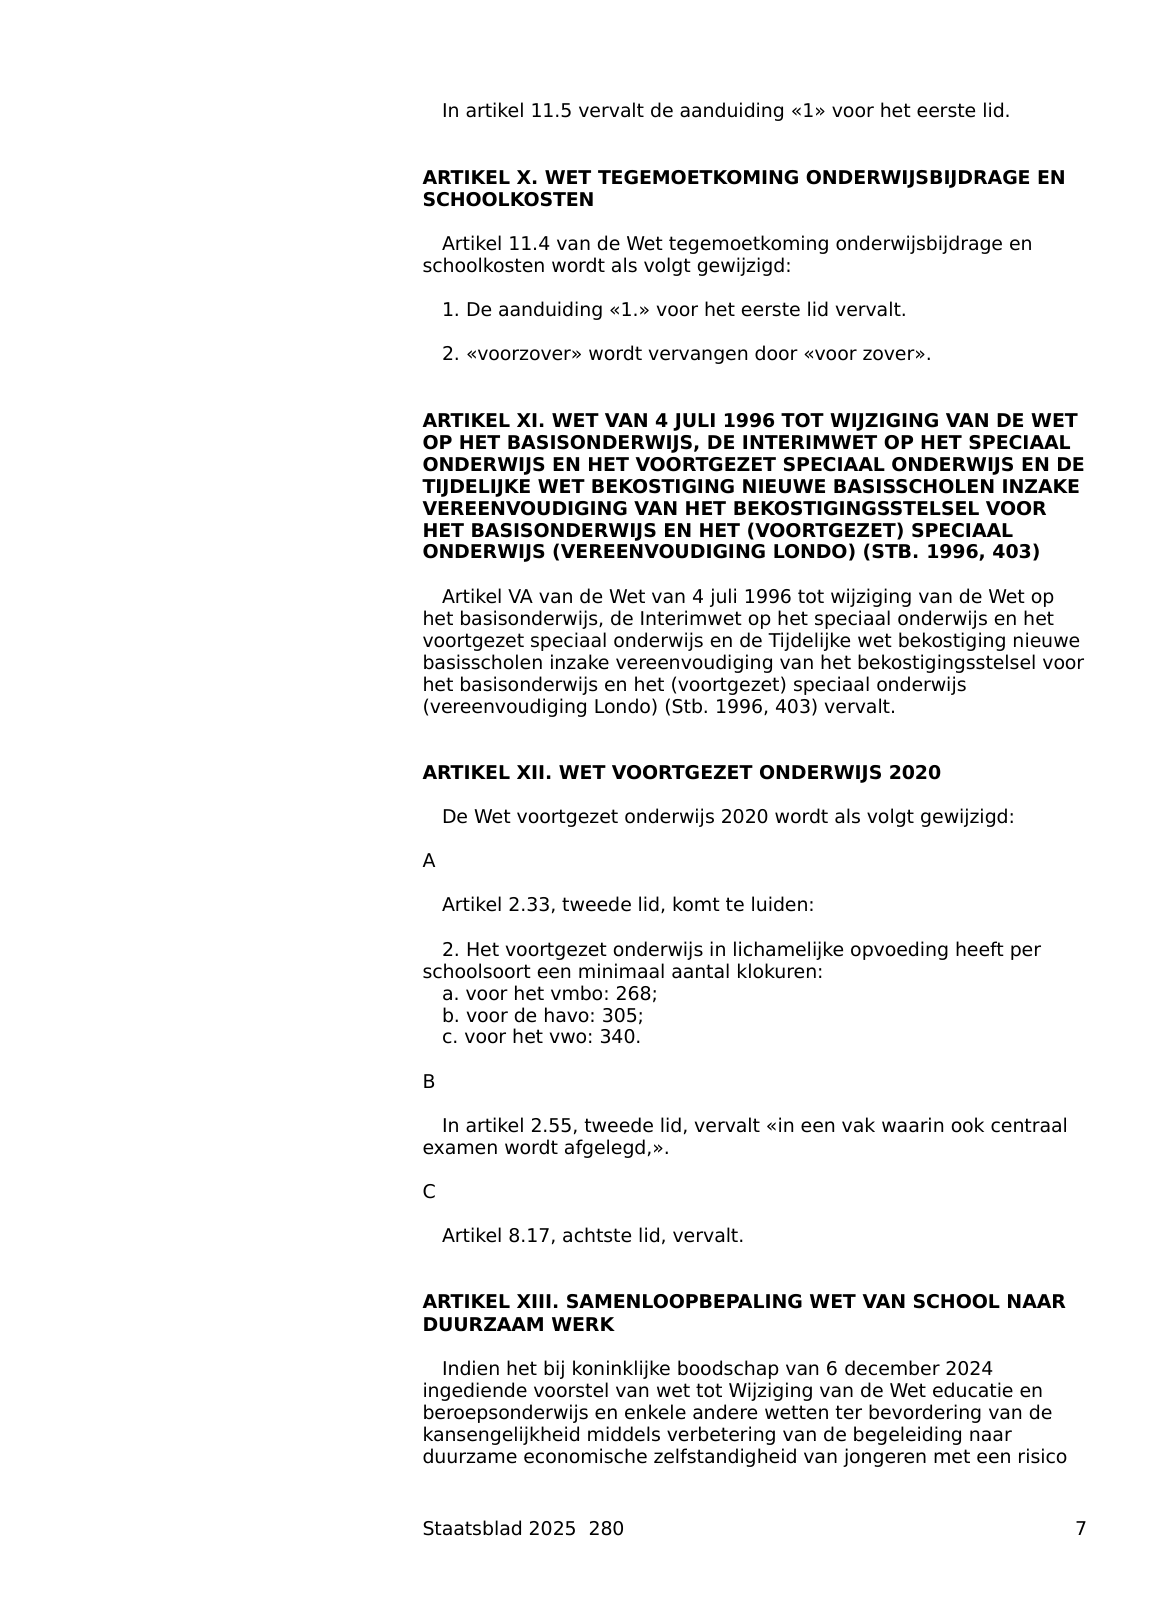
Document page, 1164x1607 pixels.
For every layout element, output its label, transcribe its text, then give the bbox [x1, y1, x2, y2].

text Indien het bij koninklijke boodschap van 6 december 2024 ingediende voorstel van wet tot Wijziging van de Wet educatie en beroepsonderwijs en enkele andere wetten ter bevordering van de kansengelijkheid middels verbetering van de begeleiding naar duurzame economische zelfstandigheid van jongeren met een risico [422, 1358, 1087, 1467]
text A [422, 850, 1087, 872]
text Artikel 11.4 van de Wet tegemoetkoming onderwijsbijdrage en schoolkosten wordt als volgt gewijzigd: [422, 233, 1087, 277]
text 1. De aanduiding «1.» voor het eerste lid vervalt. [422, 299, 1087, 321]
text 2. Het voortgezet onderwijs in lichamelijke opvoeding heeft per schoolsoort een minimaal aantal klokuren: [422, 938, 1087, 982]
subtitle ARTIKEL XI. WET VAN 4 JULI 1996 TOT WIJZIGING VAN DE WET OP HET BASISONDERWIJS, DE INTERIMWET OP HET SPECIAAL ONDERWIJS EN HET VOORTGEZET SPECIAAL ONDERWIJS EN DE TIJDELIJKE WET BEKOSTIGING NIEUWE BASISSCHOLEN INZAKE VEREENVOUDIGING VAN HET BEKOSTIGINGSSTELSEL VOOR HET BASISONDERWIJS EN HET (VOORTGEZET) SPECIAAL ONDERWIJS (VEREENVOUDIGING LONDO) (STB. 1996, 403) [422, 409, 1087, 563]
text Artikel VA van de Wet van 4 juli 1996 tot wijziging van de Wet op het basisonderwijs, de Interimwet op het speciaal onderwijs en het voortgezet speciaal onderwijs en de Tijdelijke wet bekostiging nieuwe basisscholen inzake vereenvoudiging van het bekostigingsstelsel voor het basisonderwijs en het (voortgezet) speciaal onderwijs (vereenvoudiging Londo) (Stb. 1996, 403) vervalt. [422, 586, 1087, 717]
text Artikel 8.17, achtste lid, vervalt. [422, 1225, 1087, 1247]
text c. voor het vwo: 340. [422, 1026, 1087, 1048]
subtitle ARTIKEL XII. WET VOORTGEZET ONDERWIJS 2020 [422, 762, 1087, 784]
subtitle ARTIKEL XIII. SAMENLOOPBEPALING WET VAN SCHOOL NAAR DUURZAAM WERK [422, 1291, 1087, 1335]
text 2. «voorzover» wordt vervangen door «voor zover». [422, 343, 1087, 365]
subtitle ARTIKEL X. WET TEGEMOETKOMING ONDERWIJSBIJDRAGE EN SCHOOLKOSTEN [422, 167, 1087, 211]
text Artikel 2.33, tweede lid, komt te luiden: [422, 894, 1087, 916]
text In artikel 2.55, tweede lid, vervalt «in een vak waarin ook centraal examen wordt afgelegd,». [422, 1115, 1087, 1159]
text B [422, 1071, 1087, 1093]
text a. voor het vmbo: 268; [422, 982, 1087, 1004]
text In artikel 11.5 vervalt de aanduiding «1» voor het eerste lid. [422, 100, 1087, 122]
text b. voor de havo: 305; [422, 1004, 1087, 1026]
text C [422, 1181, 1087, 1203]
text De Wet voortgezet onderwijs 2020 wordt als volgt gewijzigd: [422, 806, 1087, 828]
